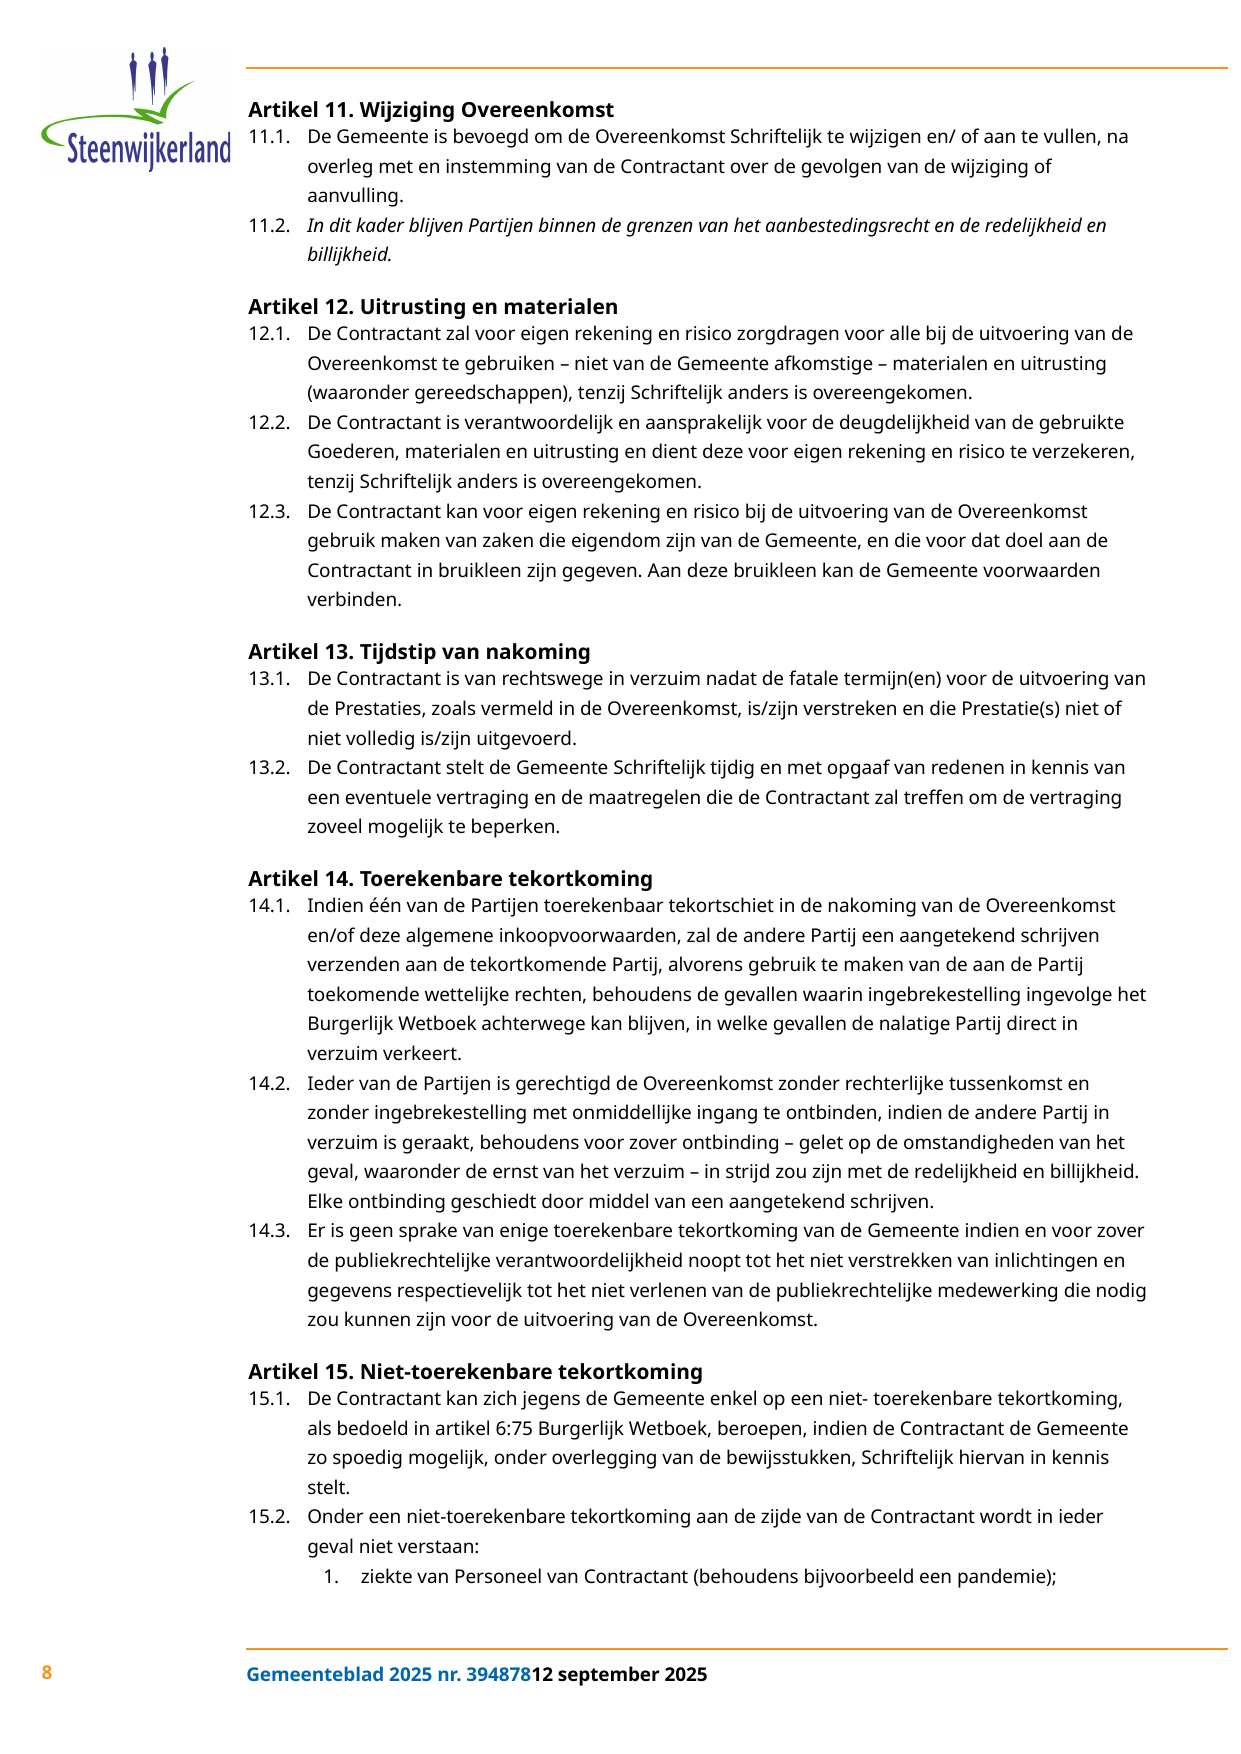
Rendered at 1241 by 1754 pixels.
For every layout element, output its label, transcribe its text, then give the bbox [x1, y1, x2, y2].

list In dit kader blijven Partijen binnen de grenzen van het aanbestedingsrecht en de redelijkheid en billijkheid. [248, 212, 1152, 267]
list Onder een niet-toerekenbare tekortkoming aan de zijde van de Contractant wordt in ieder geval niet verstaan: [248, 1504, 1152, 1559]
list Indien één van de Partijen toerekenbaar tekortschiet in de nakoming van de Overeenkomst en/of deze algemene inkoopvoorwaarden, zal de andere Partij een aangetekend schrijven verzenden aan de tekortkomende Partij, alvorens gebruik te maken van de aan de Partij toekomende wettelijke rechten, behoudens de gevallen waarin ingebrekestelling ingevolge het Burgerlijk Wetboek achterwege kan blijven, in welke gevallen de nalatige Partij direct in verzuim verkeert. [248, 892, 1152, 1066]
text Artikel 12. Uitrusting en materialen [248, 292, 1152, 320]
list Er is geen sprake van enige toerekenbare tekortkoming van de Gemeente indien en voor zover de publiekrechtelijke verantwoordelijkheid noopt tot het niet verstrekken van inlichtingen en gegevens respectievelijk tot het niet verlenen van de publiekrechtelijke medewerking die nodig zou kunnen zijn voor de uitvoering van de Overeenkomst. [248, 1218, 1152, 1332]
list De Contractant kan zich jegens de Gemeente enkel op een niet- toerekenbare tekortkoming, als bedoeld in artikel 6:75 Burgerlijk Wetboek, beroepen, indien de Contractant de Gemeente zo spoedig mogelijk, onder overlegging van de bewijsstukken, Schriftelijk hiervan in kennis stelt. [248, 1385, 1152, 1500]
list De Contractant stelt de Gemeente Schriftelijk tijdig en met opgaaf van redenen in kennis van een eventuele vertraging en de maatregelen die de Contractant zal treffen om de vertraging zoveel mogelijk te beperken. [248, 754, 1152, 839]
list ziekte van Personeel van Contractant (behoudens bijvoorbeeld een pandemie); [323, 1563, 1152, 1588]
text Artikel 11. Wijziging Overeenkomst [248, 95, 1152, 123]
list De Contractant is verantwoordelijk en aansprakelijk voor de deugdelijkheid van de gebruikte Goederen, materialen en uitrusting en dient deze voor eigen rekening en risico te verzekeren, tenzij Schriftelijk anders is overeengekomen. [248, 409, 1152, 494]
list De Contractant is van rechtswege in verzuim nadat de fatale termijn(en) voor de uitvoering van de Prestaties, zoals vermeld in de Overeenkomst, is/zijn verstreken en die Prestatie(s) niet of niet volledig is/zijn uitgevoerd. [248, 666, 1152, 750]
list De Gemeente is bevoegd om de Overeenkomst Schriftelijk te wijzigen en/ of aan te vullen, na overleg met en instemming van de Contractant over de gevolgen van de wijziging of aanvulling. [248, 123, 1152, 208]
picture [41, 47, 231, 172]
text Artikel 15. Niet-toerekenbare tekortkoming [248, 1357, 1152, 1385]
list Ieder van de Partijen is gerechtigd de Overeenkomst zonder rechterlijke tussenkomst en zonder ingebrekestelling met onmiddellijke ingang te ontbinden, indien de andere Partij in verzuim is geraakt, behoudens voor zover ontbinding – gelet op de omstandigheden van het geval, waaronder de ernst van het verzuim – in strijd zou zijn met de redelijkheid en billijkheid. Elke ontbinding geschiedt door middel van een aangetekend schrijven. [248, 1070, 1152, 1214]
list De Contractant kan voor eigen rekening en risico bij de uitvoering van de Overeenkomst gebruik maken van zaken die eigendom zijn van de Gemeente, en die voor dat doel aan de Contractant in bruikleen zijn gegeven. Aan deze bruikleen kan de Gemeente voorwaarden verbinden. [248, 498, 1152, 612]
text Artikel 14. Toerekenbare tekortkoming [248, 864, 1152, 892]
list De Contractant zal voor eigen rekening en risico zorgdragen voor alle bij de uitvoering van de Overeenkomst te gebruiken – niet van de Gemeente afkomstige – materialen en uitrusting (waaronder gereedschappen), tenzij Schriftelijk anders is overeengekomen. [248, 320, 1152, 405]
text Artikel 13. Tijdstip van nakoming [248, 637, 1152, 666]
